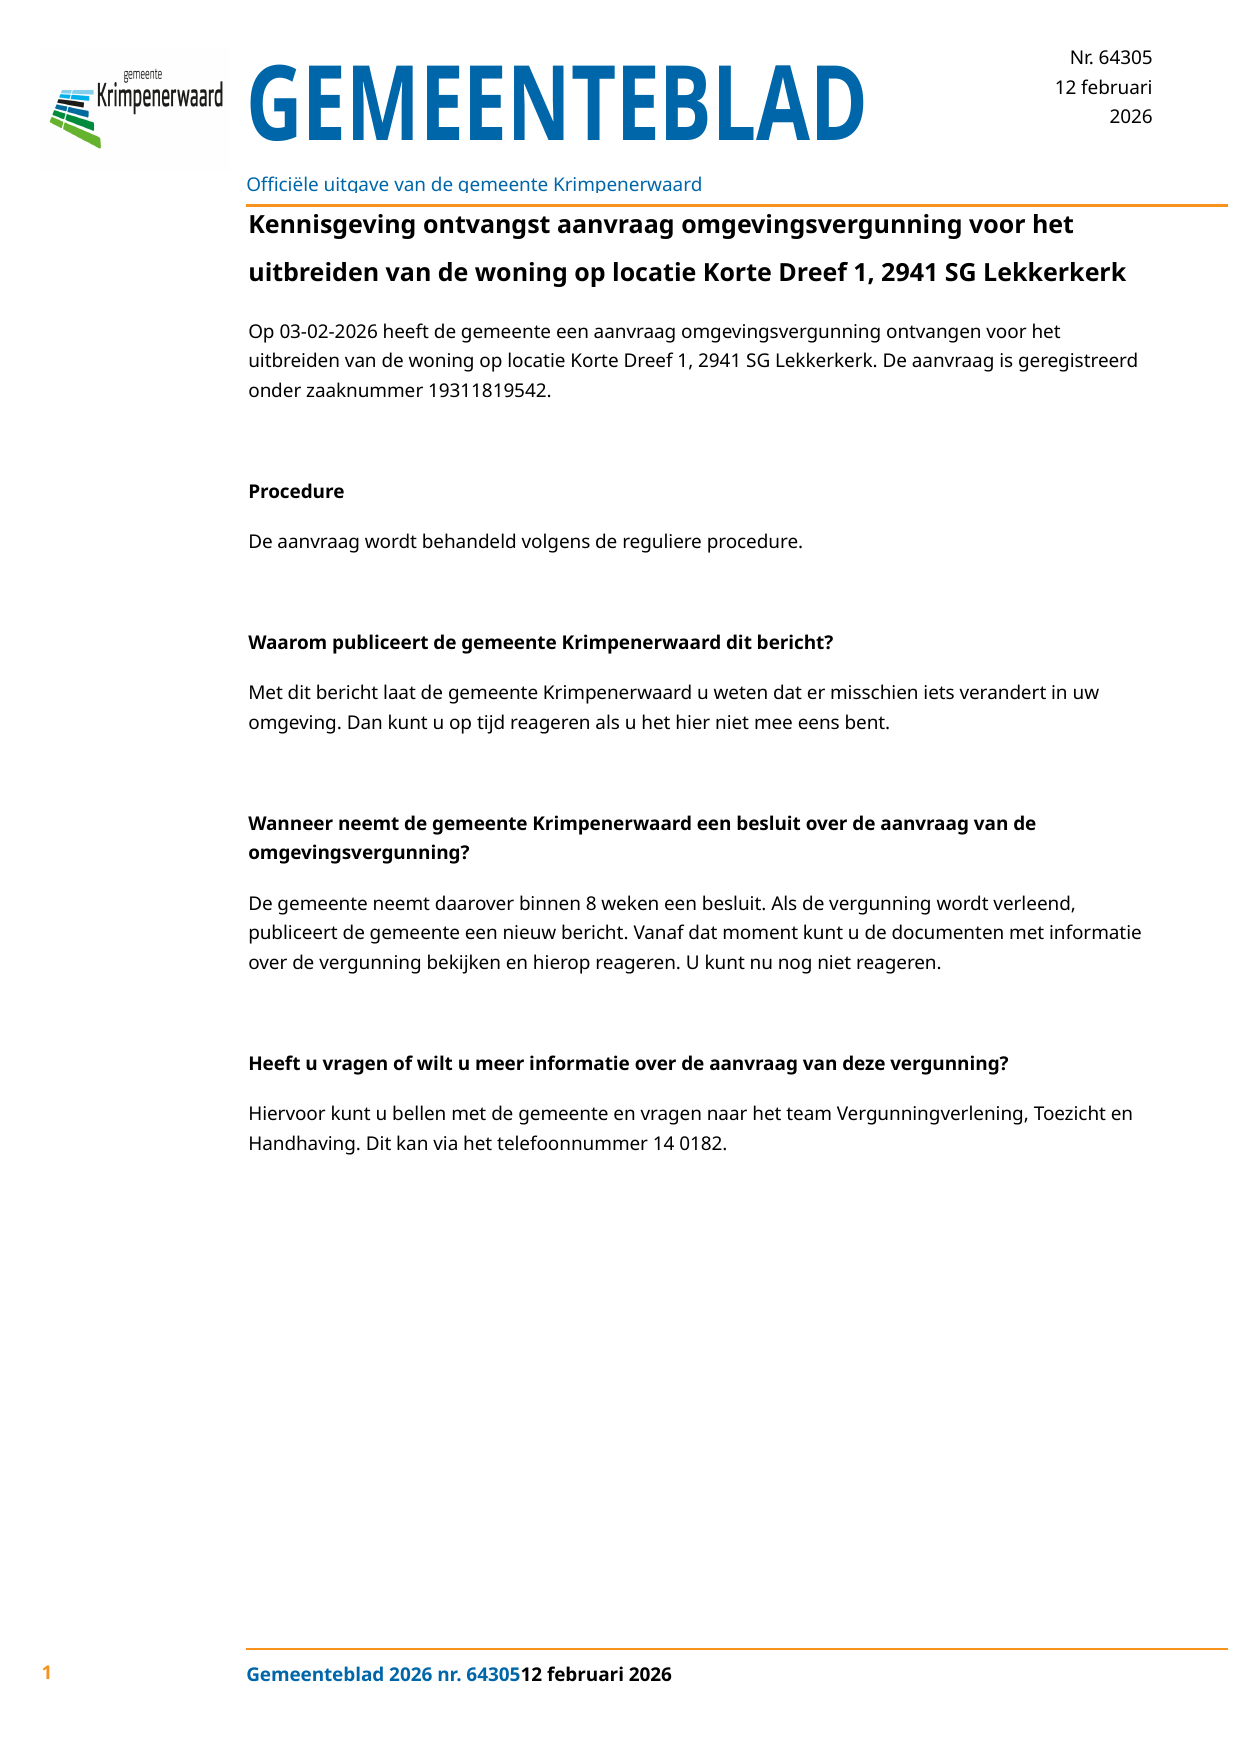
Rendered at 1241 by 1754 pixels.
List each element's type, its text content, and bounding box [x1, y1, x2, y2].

text Procedure [248, 478, 1152, 504]
text Op 03-02-2026 heeft de gemeente een aanvraag omgevingsvergunning ontvangen voor het uitbreiden van de woning op locatie Korte Dreef 1, 2941 SG Lekkerkerk. De aanvraag is geregistreerd onder zaaknummer 19311819542. [248, 318, 1152, 403]
text Heeft u vragen of wilt u meer informatie over de aanvraag van deze vergunning? [248, 1050, 1152, 1076]
text Hiervoor kunt u bellen met de gemeente en vragen naar het team Vergunningverlening, Toezicht en Handhaving. Dit kan via het telefoonnummer 14 0182. [248, 1100, 1152, 1156]
text De aanvraag wordt behandeld volgens de reguliere procedure. [248, 528, 1152, 554]
text Kennisgeving ontvangst aanvraag omgevingsvergunning voor het uitbreiden van de woning op locatie Korte Dreef 1, 2941 SG Lekkerkerk [248, 207, 1152, 288]
text De gemeente neemt daarover binnen 8 weken een besluit. Als de vergunning wordt verleend, publiceert de gemeente een nieuw bericht. Vanaf dat moment kunt u de documenten met informatie over de vergunning bekijken en hierop reageren. U kunt nu nog niet reageren. [248, 890, 1152, 975]
picture [41, 47, 231, 172]
text Waarom publiceert de gemeente Krimpenerwaard dit bericht? [248, 629, 1152, 655]
text Met dit bericht laat de gemeente Krimpenerwaard u weten dat er misschien iets verandert in uw omgeving. Dan kunt u op tijd reageren als u het hier niet mee eens bent. [248, 679, 1152, 735]
text Wanneer neemt de gemeente Krimpenerwaard een besluit over de aanvraag van de omgevingsvergunning? [248, 810, 1152, 865]
